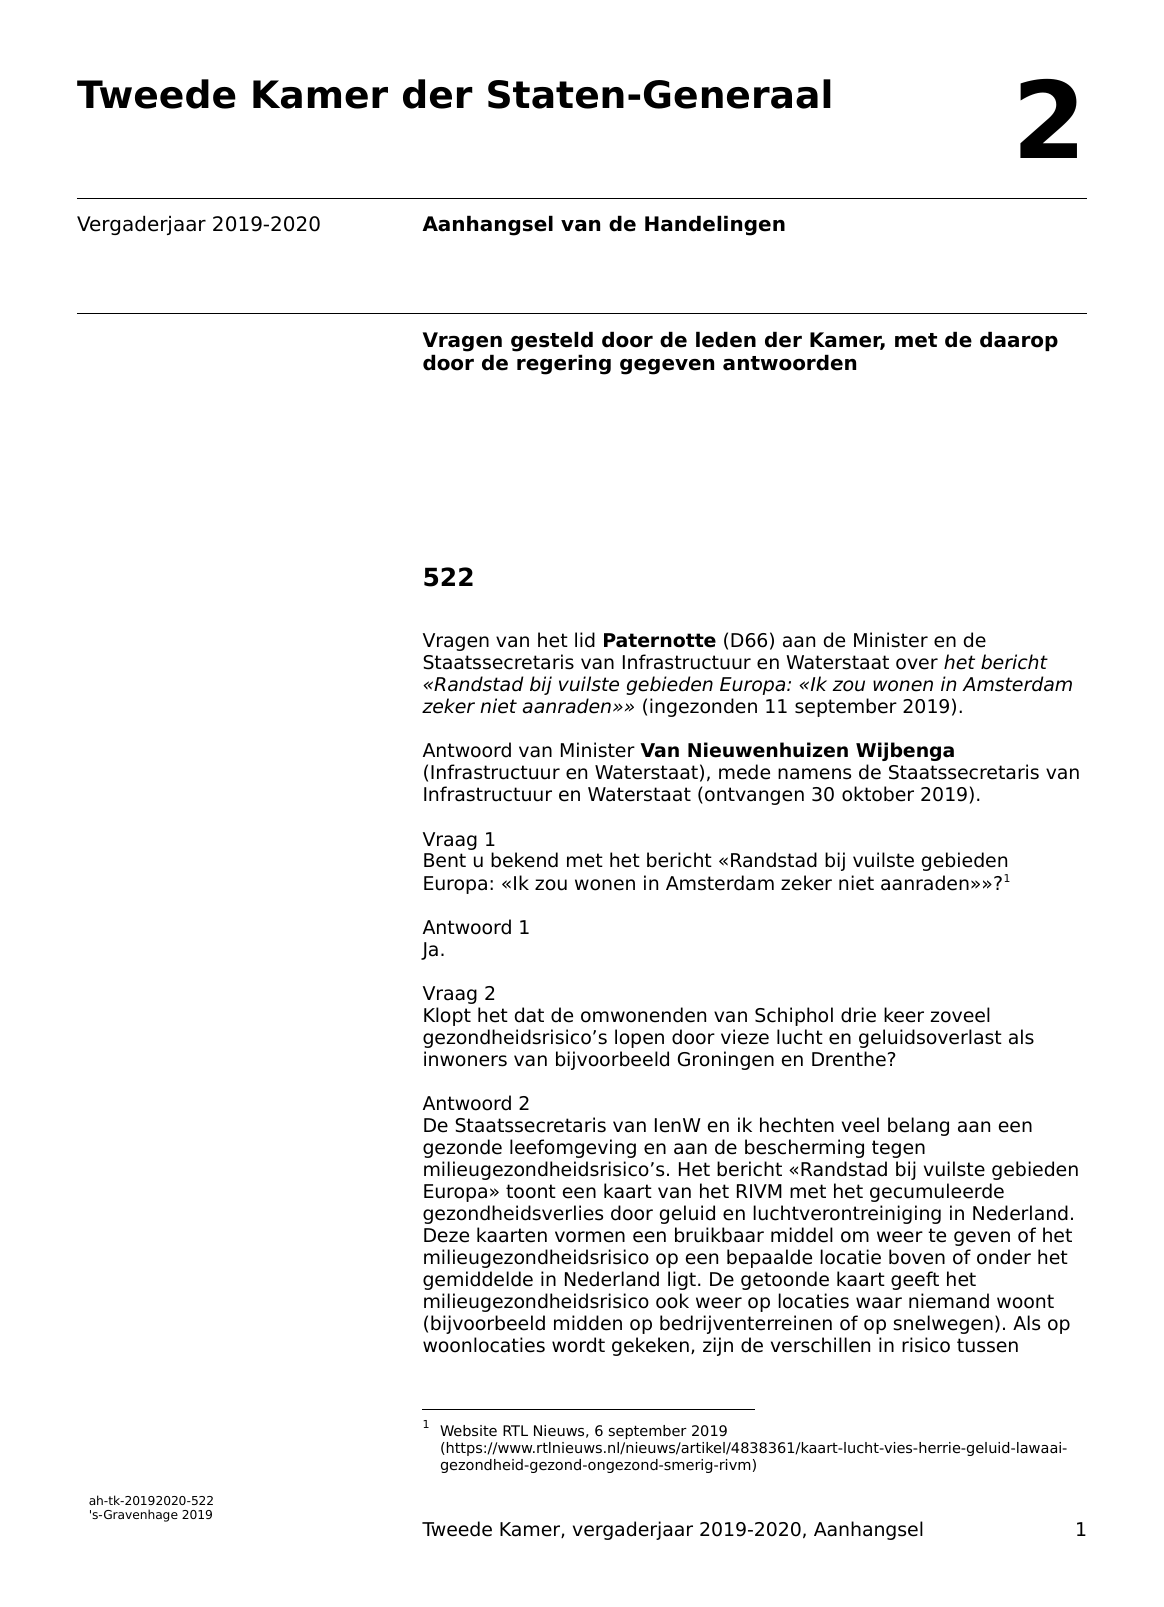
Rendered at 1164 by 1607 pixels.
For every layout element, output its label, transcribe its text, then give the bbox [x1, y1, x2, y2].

text Bent u bekend met het bericht «Randstad bij vuilste gebieden Europa: «Ik zou wonen in Amsterdam zeker niet aanraden»»? [422, 850, 1087, 894]
text Website RTL Nieuws, 6 september 2019 (https://www.rtlnieuws.nl/nieuws/artikel/4838361/kaart-lucht-vies-herrie-geluid-lawaai-gezondheid-gezond-ongezond-smerig-rivm) [422, 1418, 1087, 1474]
text Vragen van het lid Paternotte (D66) aan de Minister en de Staatssecretaris van Infrastructuur en Waterstaat over het bericht «Randstad bij vuilste gebieden Europa: «Ik zou wonen in Amsterdam zeker niet aanraden»» (ingezonden 11 september 2019). [422, 630, 1087, 718]
text Klopt het dat de omwonenden van Schiphol drie keer zoveel gezondheidsrisico’s lopen door vieze lucht en geluidsoverlast als inwoners van bijvoorbeeld Groningen en Drenthe? [422, 1005, 1087, 1071]
text Antwoord van Minister Van Nieuwenhuizen Wijbenga (Infrastructuur en Waterstaat), mede namens de Staatssecretaris van Infrastructuur en Waterstaat (ontvangen 30 oktober 2019). [422, 740, 1087, 806]
table_cell Vergaderjaar 2019-2020 [77, 199, 422, 313]
table_cell [77, 314, 422, 375]
text ah-tk-20192020-522 [88, 1494, 323, 1508]
text Vraag 2 [422, 983, 1087, 1005]
text 's-Gravenhage 2019 [88, 1508, 323, 1522]
table_header Tweede Kamer der Staten-Generaal [77, 59, 886, 198]
text Antwoord 2 [422, 1093, 1087, 1115]
table_header 2 [886, 59, 1087, 198]
table_cell Aanhangsel van de Handelingen [422, 199, 1087, 313]
text Antwoord 1 [422, 917, 1087, 938]
table_cell Vragen gesteld door de leden der Kamer, met de daarop door de regering gegeven antwoorden [422, 314, 1087, 375]
text Vraag 1 [422, 828, 1087, 850]
text De Staatssecretaris van IenW en ik hechten veel belang aan een gezonde leefomgeving en aan de bescherming tegen milieugezondheidsrisico’s. Het bericht «Randstad bij vuilste gebieden Europa» toont een kaart van het RIVM met het gecumuleerde gezondheidsverlies door geluid en luchtverontreiniging in Nederland. Deze kaarten vormen een bruikbaar middel om weer te geven of het milieugezondheidsrisico op een bepaalde locatie boven of onder het gemiddelde in Nederland ligt. De getoonde kaart geeft het milieugezondheidsrisico ook weer op locaties waar niemand woont (bijvoorbeeld midden op bedrijventerreinen of op snelwegen). Als op woonlocaties wordt gekeken, zijn de verschillen in risico tussen [422, 1115, 1087, 1357]
text 522 [422, 563, 1087, 592]
text Ja. [422, 938, 1087, 961]
